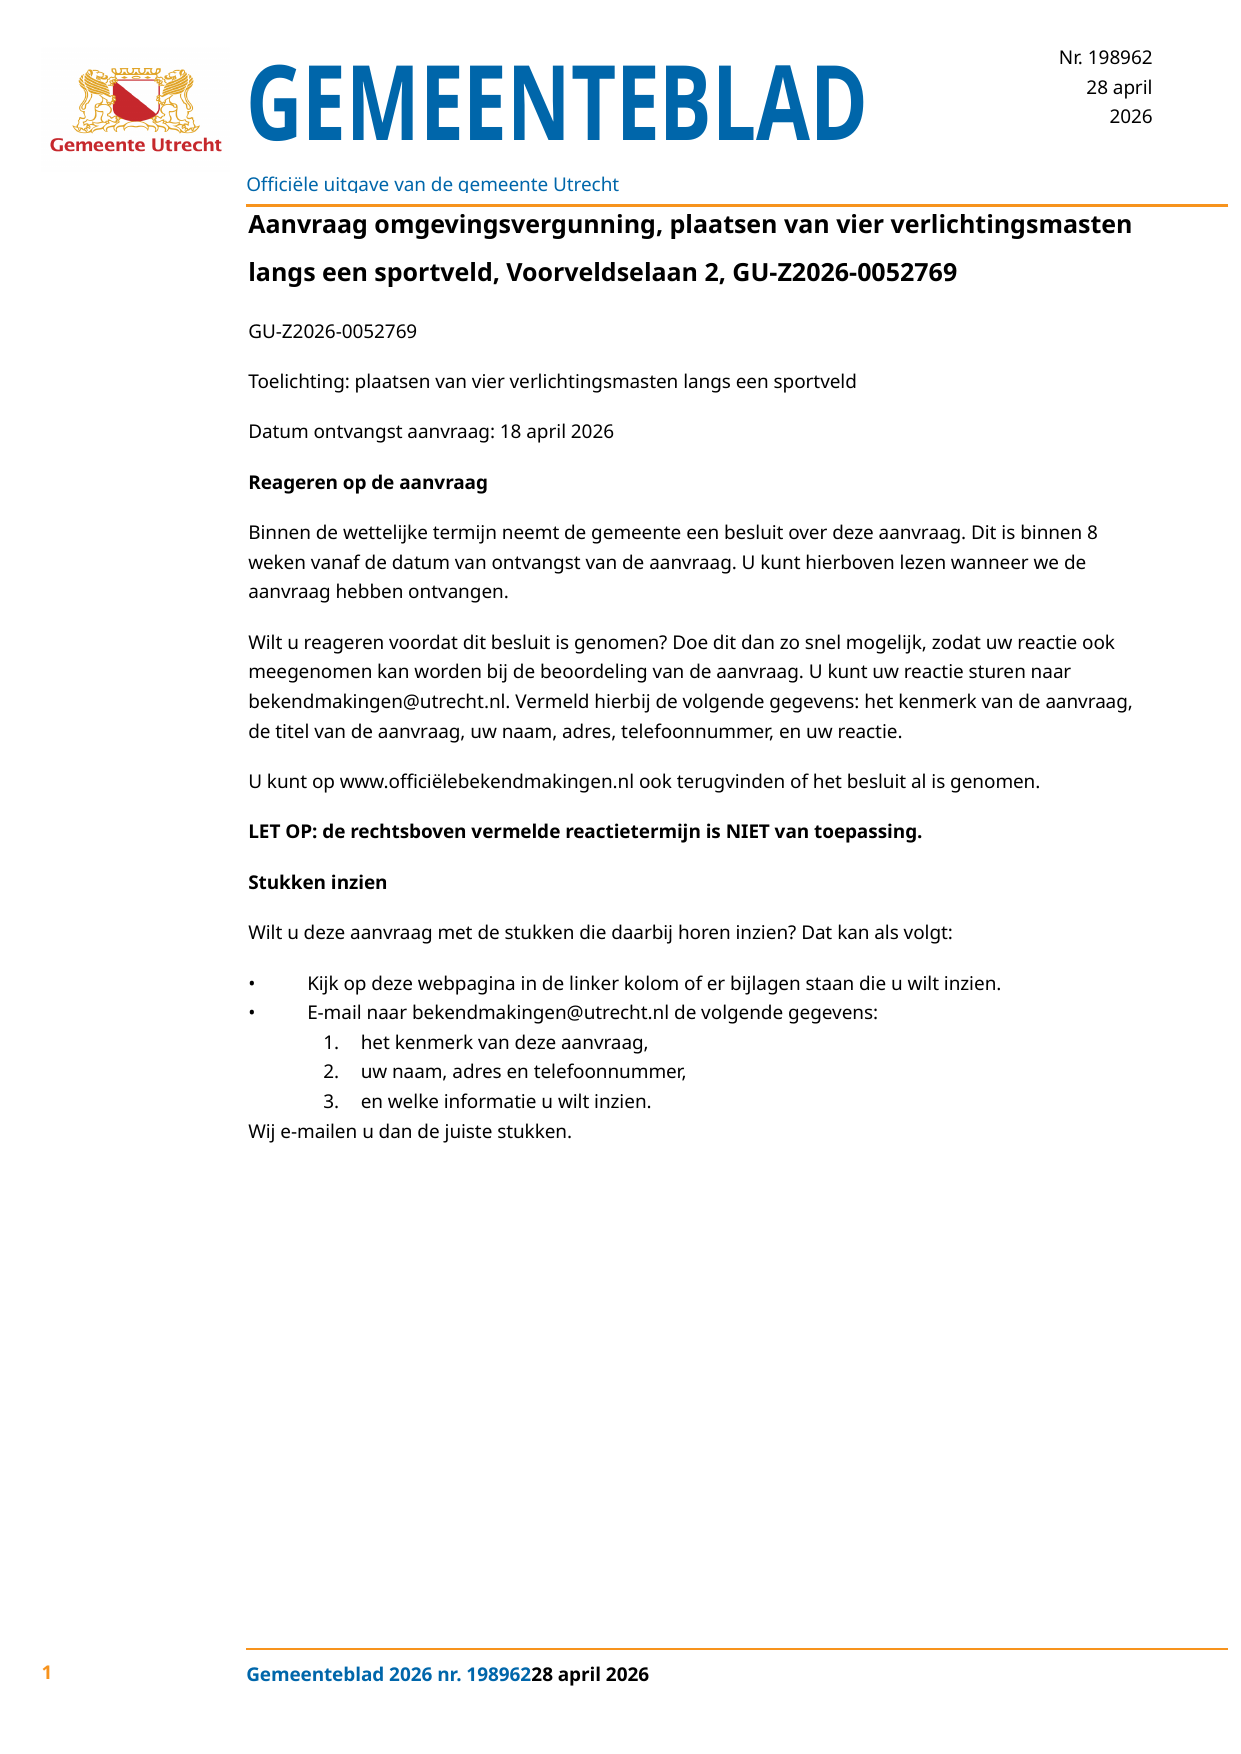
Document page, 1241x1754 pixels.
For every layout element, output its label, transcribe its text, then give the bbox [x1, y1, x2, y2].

text GU-Z2026-0052769 [248, 318, 1152, 344]
text Aanvraag omgevingsvergunning, plaatsen van vier verlichtingsmasten langs een sportveld, Voorveldselaan 2, GU-Z2026-0052769 [248, 207, 1152, 288]
list en welke informatie u wilt inzien. [323, 1088, 1152, 1114]
text Reageren op de aanvraag [248, 469, 1152, 495]
text Stukken inzien [248, 869, 1152, 895]
text Wilt u deze aanvraag met de stukken die daarbij horen inzien? Dat kan als volgt: [248, 919, 1152, 945]
list E-mail naar bekendmakingen@utrecht.nl de volgende gegevens: [248, 999, 1152, 1025]
list het kenmerk van deze aanvraag, [323, 1029, 1152, 1055]
text Binnen de wettelijke termijn neemt de gemeente een besluit over deze aanvraag. Dit is binnen 8 weken vanaf de datum van ontvangst van de aanvraag. U kunt hierboven lezen wanneer we de aanvraag hebben ontvangen. [248, 519, 1152, 604]
picture [41, 47, 231, 172]
list uw naam, adres en telefoonnummer, [323, 1059, 1152, 1084]
list Kijk op deze webpagina in de linker kolom of er bijlagen staan die u wilt inzien. [248, 970, 1152, 996]
text Wij e-mailen u dan de juiste stukken. [248, 1118, 1152, 1144]
text U kunt op www.officiëlebekendmakingen.nl ook terugvinden of het besluit al is genomen. [248, 768, 1152, 794]
text LET OP: de rechtsboven vermelde reactietermijn is NIET van toepassing. [248, 819, 1152, 844]
text Datum ontvangst aanvraag: 18 april 2026 [248, 419, 1152, 444]
text Wilt u reageren voordat dit besluit is genomen? Doe dit dan zo snel mogelijk, zodat uw reactie ook meegenomen kan worden bij de beoordeling van de aanvraag. U kunt uw reactie sturen naar bekendmakingen@utrecht.nl. Vermeld hierbij de volgende gegevens: het kenmerk van de aanvraag, de titel van de aanvraag, uw naam, adres, telefoonnummer, en uw reactie. [248, 629, 1152, 744]
text Toelichting: plaatsen van vier verlichtingsmasten langs een sportveld [248, 368, 1152, 394]
